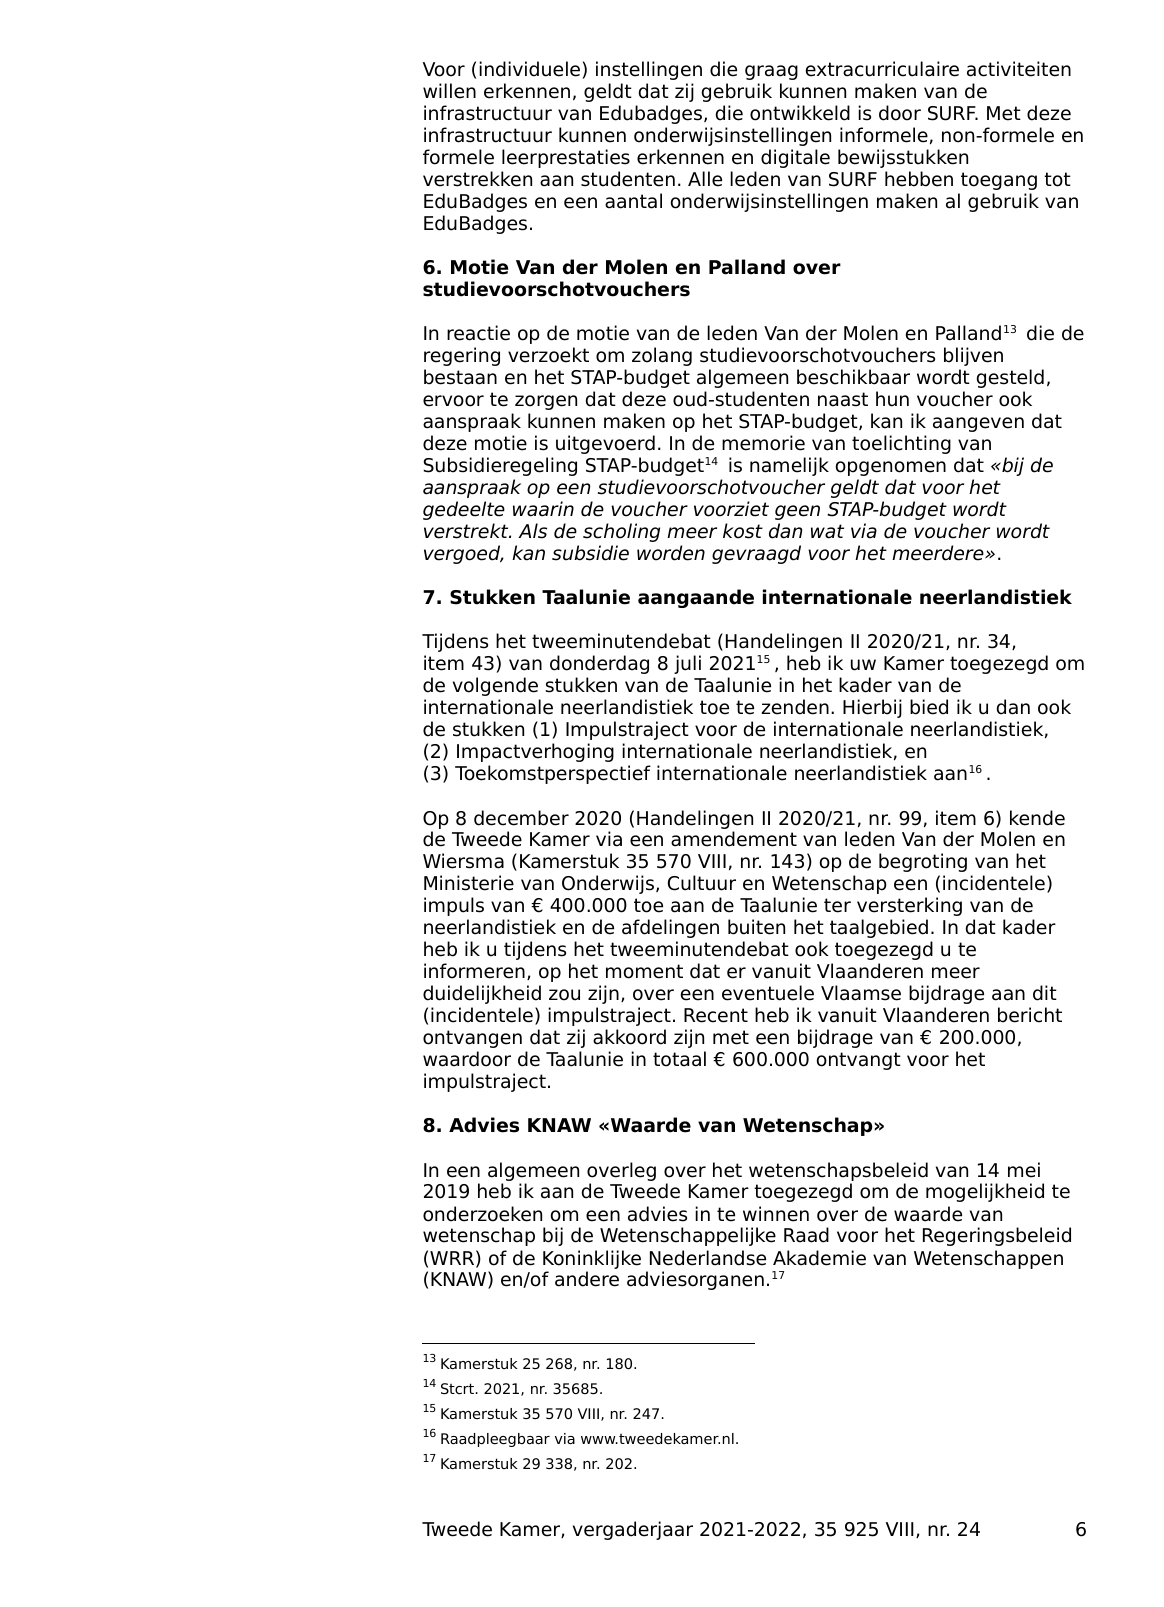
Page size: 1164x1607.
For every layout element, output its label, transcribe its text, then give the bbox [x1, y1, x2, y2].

text Op 8 december 2020 (Handelingen II 2020/21, nr. 99, item 6) kende de Tweede Kamer via een amendement van leden Van der Molen en Wiersma (Kamerstuk 35 570 VIII, nr. 143) op de begroting van het Ministerie van Onderwijs, Cultuur en Wetenschap een (incidentele) impuls van € 400.000 toe aan de Taalunie ter versterking van de neerlandistiek en de afdelingen buiten het taalgebied. In dat kader heb ik u tijdens het tweeminutendebat ook toegezegd u te informeren, op het moment dat er vanuit Vlaanderen meer duidelijkheid zou zijn, over een eventuele Vlaamse bijdrage aan dit (incidentele) impulstraject. Recent heb ik vanuit Vlaanderen bericht ontvangen dat zij akkoord zijn met een bijdrage van € 200.000, waardoor de Taalunie in totaal € 600.000 ontvangt voor het impulstraject. [422, 807, 1087, 1093]
subtitle 8. Advies KNAW «Waarde van Wetenschap» [422, 1115, 1087, 1137]
text Voor (individuele) instellingen die graag extracurriculaire activiteiten willen erkennen, geldt dat zij gebruik kunnen maken van de infrastructuur van Edubadges, die ontwikkeld is door SURF. Met deze infrastructuur kunnen onderwijsinstellingen informele, non-formele en formele leerprestaties erkennen en digitale bewijsstukken verstrekken aan studenten. Alle leden van SURF hebben toegang tot EduBadges en een aantal onderwijsinstellingen maken al gebruik van EduBadges. [422, 59, 1087, 235]
subtitle 6. Motie Van der Molen en Palland over studievoorschotvouchers [422, 257, 1087, 301]
text Stcrt. 2021, nr. 35685. [422, 1377, 1087, 1399]
text Kamerstuk 25 268, nr. 180. [422, 1352, 1087, 1374]
text Tijdens het tweeminutendebat (Handelingen II 2020/21, nr. 34, item 43) van donderdag 8 juli 2021, heb ik uw Kamer toegezegd om de volgende stukken van de Taalunie in het kader van de internationale neerlandistiek toe te zenden. Hierbij bied ik u dan ook de stukken (1) Impulstraject voor de internationale neerlandistiek, (2) Impactverhoging internationale neerlandistiek, en (3) Toekomstperspectief internationale neerlandistiek aan. [422, 631, 1087, 785]
text Kamerstuk 29 338, nr. 202. [422, 1452, 1087, 1474]
text In reactie op de motie van de leden Van der Molen en Palland die de regering verzoekt om zolang studievoorschotvouchers blijven bestaan en het STAP-budget algemeen beschikbaar wordt gesteld, ervoor te zorgen dat deze oud-studenten naast hun voucher ook aanspraak kunnen maken op het STAP-budget, kan ik aangeven dat deze motie is uitgevoerd. In de memorie van toelichting van Subsidieregeling STAP-budget is namelijk opgenomen dat «bij de aanspraak op een studievoorschotvoucher geldt dat voor het gedeelte waarin de voucher voorziet geen STAP-budget wordt verstrekt. Als de scholing meer kost dan wat via de voucher wordt vergoed, kan subsidie worden gevraagd voor het meerdere». [422, 323, 1087, 565]
text Raadpleegbaar via www.tweedekamer.nl. [422, 1427, 1087, 1449]
text Kamerstuk 35 570 VIII, nr. 247. [422, 1402, 1087, 1424]
subtitle 7. Stukken Taalunie aangaande internationale neerlandistiek [422, 587, 1087, 609]
text In een algemeen overleg over het wetenschapsbeleid van 14 mei 2019 heb ik aan de Tweede Kamer toegezegd om de mogelijkheid te onderzoeken om een advies in te winnen over de waarde van wetenschap bij de Wetenschappelijke Raad voor het Regeringsbeleid (WRR) of de Koninklijke Nederlandse Akademie van Wetenschappen (KNAW) en/of andere adviesorganen. [422, 1159, 1087, 1291]
